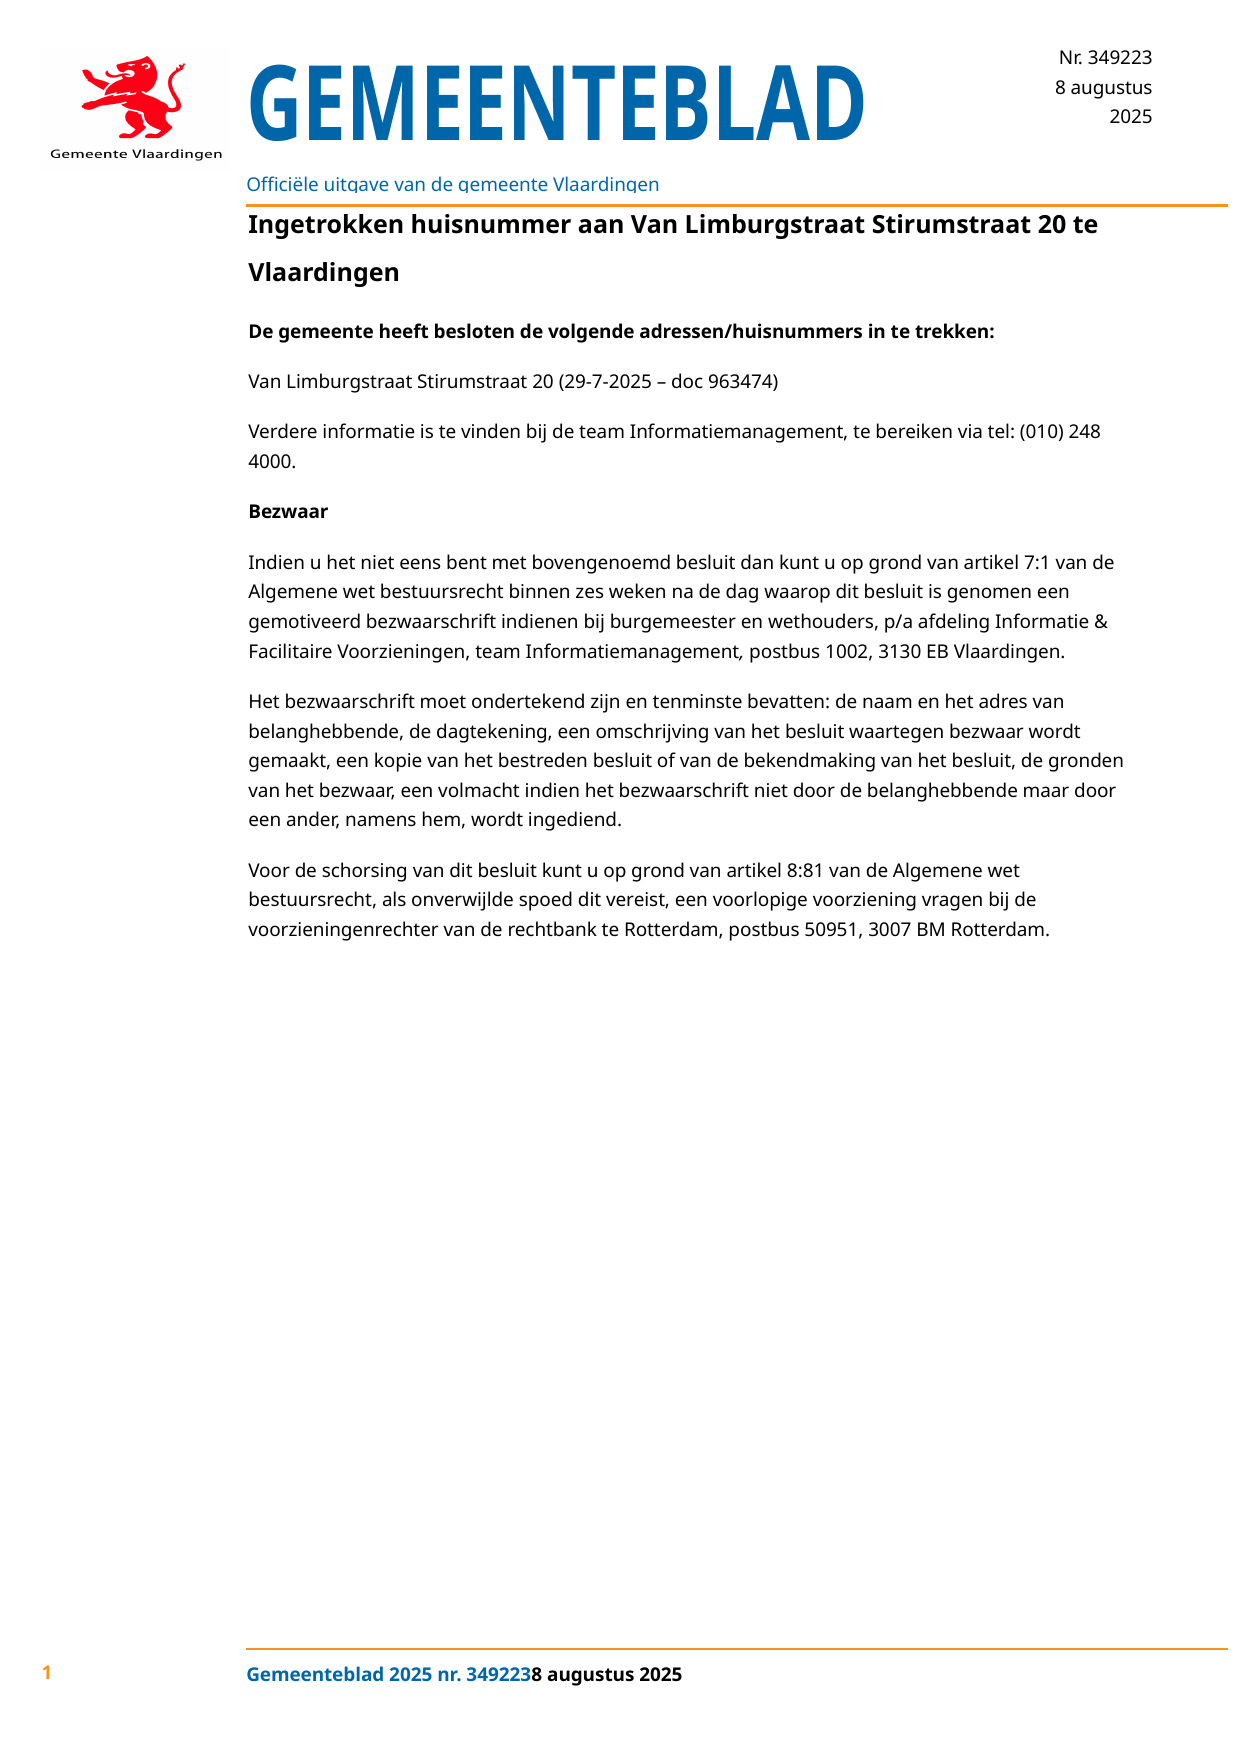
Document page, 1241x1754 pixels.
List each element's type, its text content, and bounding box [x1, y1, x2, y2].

text Het bezwaarschrift moet ondertekend zijn en tenminste bevatten: de naam en het adres van belanghebbende, de dagtekening, een omschrijving van het besluit waartegen bezwaar wordt gemaakt, een kopie van het bestreden besluit of van de bekendmaking van het besluit, de gronden van het bezwaar, een volmacht indien het bezwaarschrift niet door de belanghebbende maar door een ander, namens hem, wordt ingediend. [248, 688, 1152, 832]
text Voor de schorsing van dit besluit kunt u op grond van artikel 8:81 van de Algemene wet bestuursrecht, als onverwijlde spoed dit vereist, een voorlopige voorziening vragen bij de voorzieningenrechter van de rechtbank te Rotterdam, postbus 50951, 3007 BM Rotterdam. [248, 857, 1152, 942]
text Bezwaar [248, 499, 1152, 524]
picture [41, 47, 231, 172]
text Van Limburgstraat Stirumstraat 20 (29-7-2025 – doc 963474) [248, 368, 1152, 394]
text Verdere informatie is te vinden bij de team Informatiemanagement, te bereiken via tel: (010) 248 4000. [248, 419, 1152, 474]
text De gemeente heeft besloten de volgende adressen/huisnummers in te trekken: [248, 318, 1152, 344]
text Indien u het niet eens bent met bovengenoemd besluit dan kunt u op grond van artikel 7:1 van de Algemene wet bestuursrecht binnen zes weken na de dag waarop dit besluit is genomen een gemotiveerd bezwaarschrift indienen bij burgemeester en wethouders, p/a afdeling Informatie & Facilitaire Voorzieningen, team Informatiemanagement, postbus 1002, 3130 EB Vlaardingen. [248, 549, 1152, 664]
text Ingetrokken huisnummer aan Van Limburgstraat Stirumstraat 20 te Vlaardingen [248, 207, 1152, 288]
